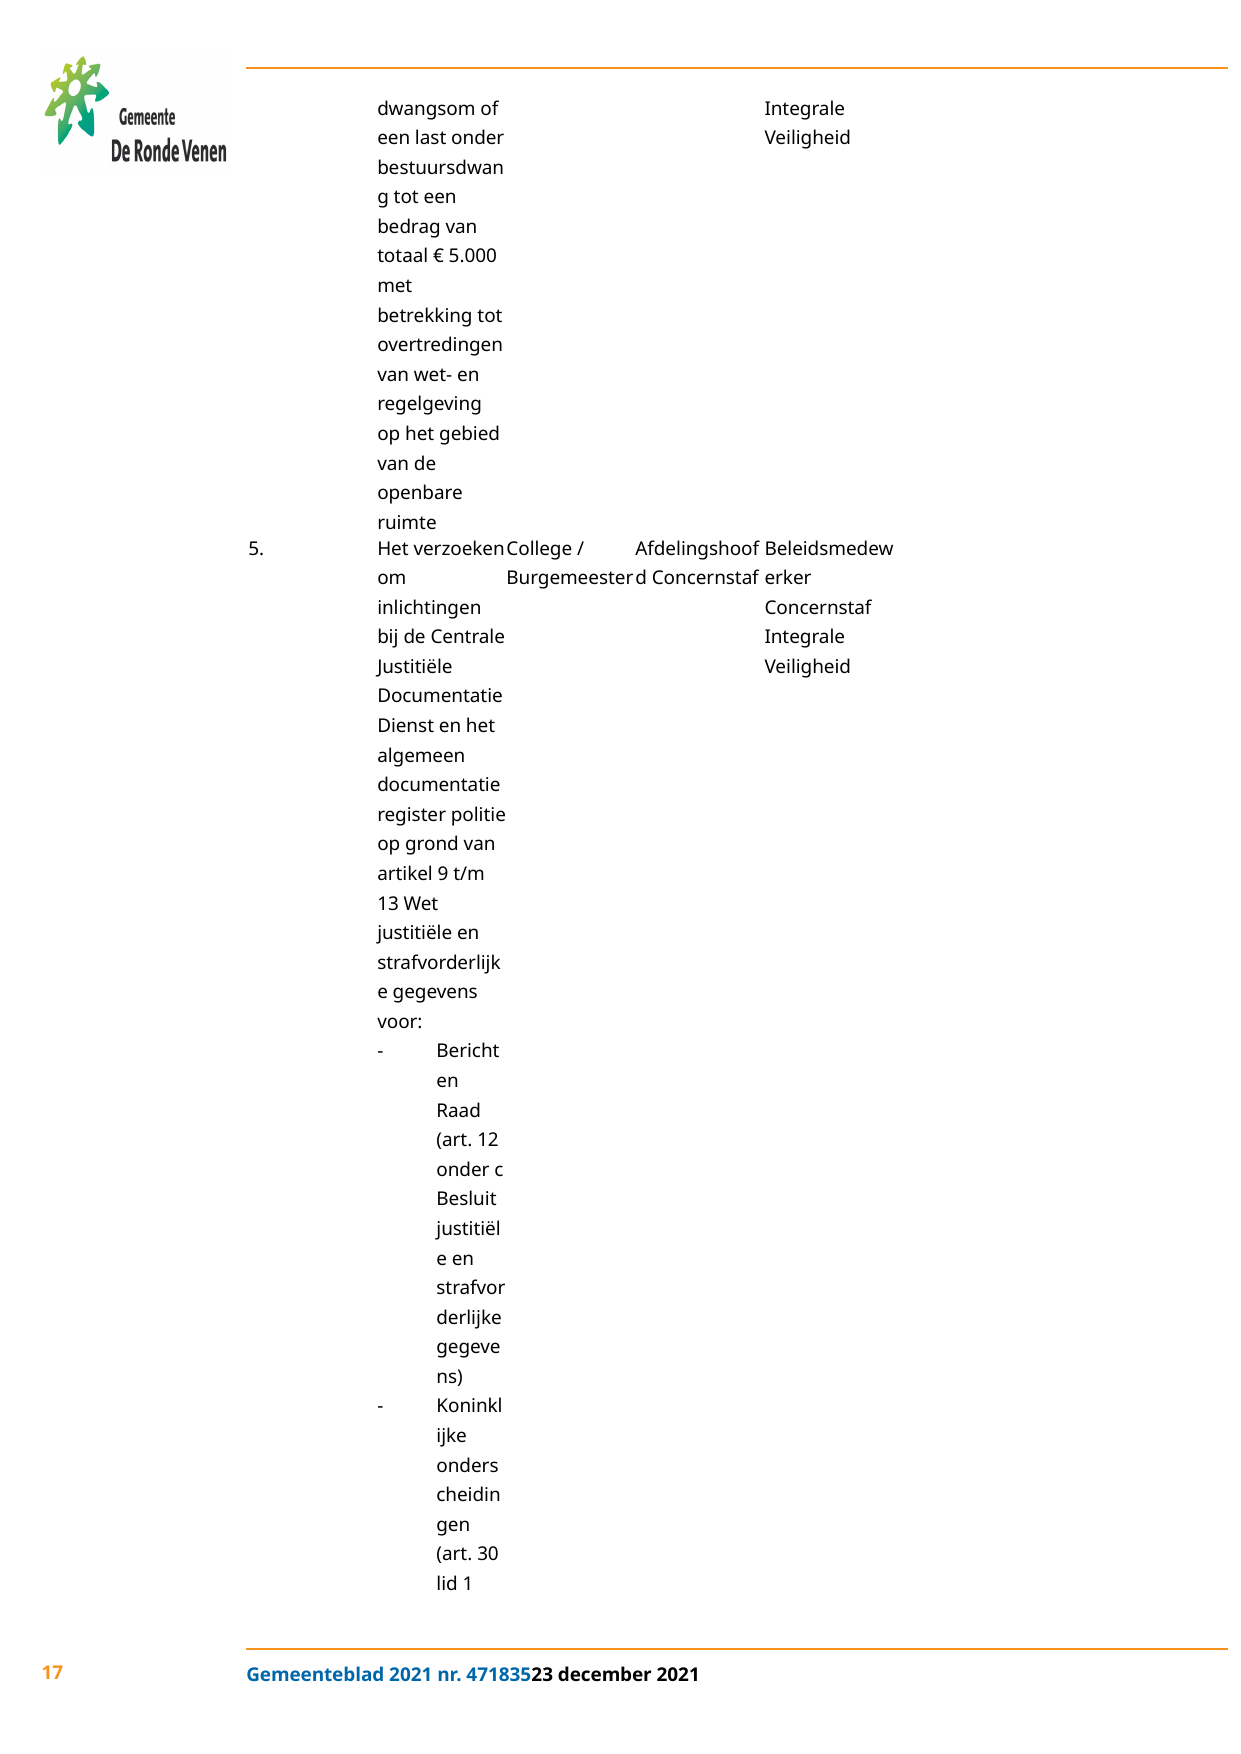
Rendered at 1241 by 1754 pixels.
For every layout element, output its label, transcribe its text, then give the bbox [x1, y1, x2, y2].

table_cell [506, 95, 635, 535]
table_cell Beleidsmedewerker Concernstaf Integrale Veiligheid [764, 535, 893, 1596]
picture [41, 47, 231, 172]
table_cell [248, 95, 377, 535]
table_cell [894, 535, 1022, 1596]
table_cell Afdelingshoofd Concernstaf [635, 535, 764, 1596]
table_cell Integrale Veiligheid [764, 95, 893, 535]
table_cell [1023, 95, 1152, 535]
table_cell [1023, 535, 1152, 1596]
table_cell Het verzoeken om inlichtingen bij de Centrale Justitiële Documentatie Dienst en het algemeen documentatieregister politie op grond van artikel 9 t/m 13 Wet justitiële en strafvorderlijke gegevens voor: Bericht en Raad (art. 12 onder c Besluit justitiële en strafvorderlijke gegevens) Koninklijke onderscheidingen (art. 30 lid 1 [377, 535, 506, 1596]
table_cell [635, 95, 764, 535]
table_cell [894, 95, 1022, 535]
table_cell College / Burgemeester [506, 535, 635, 1596]
table_cell dwangsom of een last onder bestuursdwang tot een bedrag van totaal € 5.000 met betrekking tot overtredingen van wet- en regelgeving op het gebied van de openbare ruimte [377, 95, 506, 535]
table_cell 5. [248, 535, 377, 1596]
